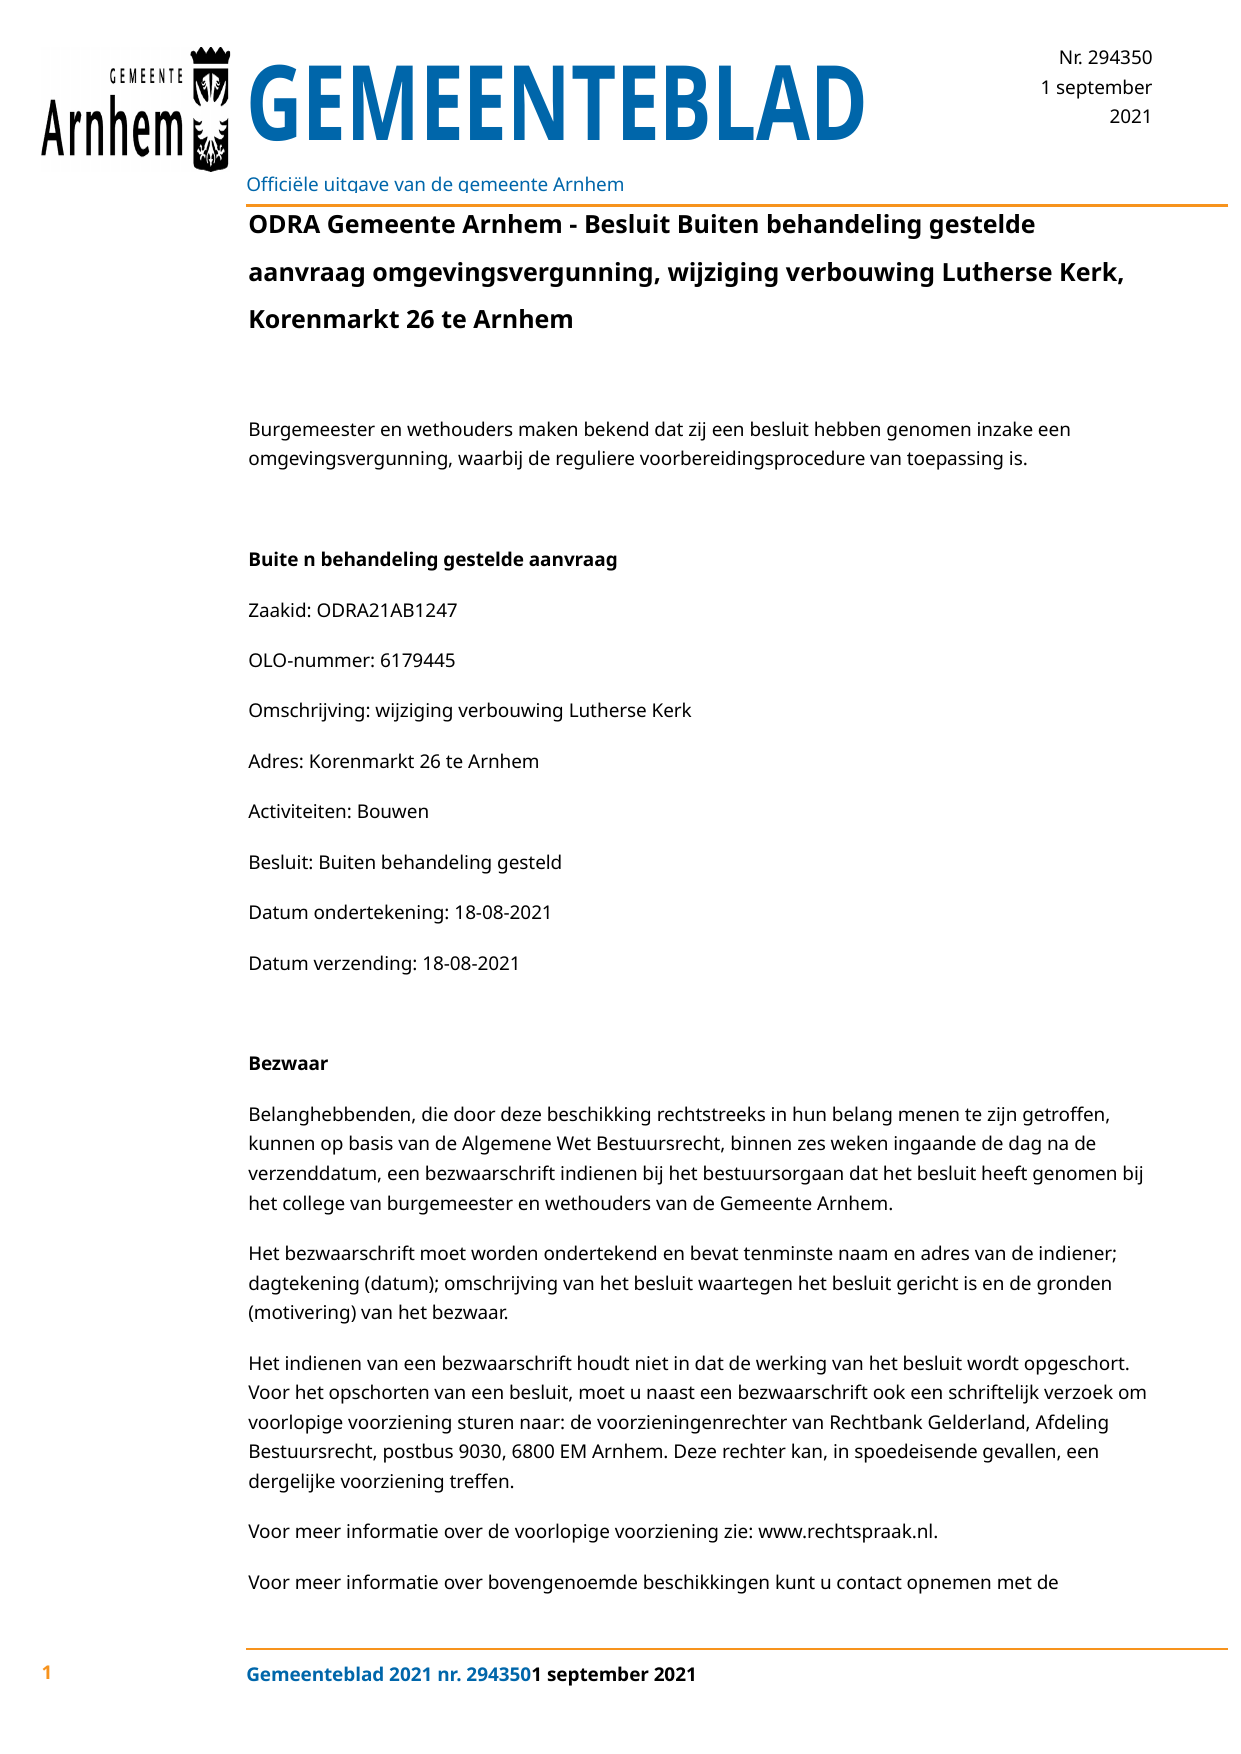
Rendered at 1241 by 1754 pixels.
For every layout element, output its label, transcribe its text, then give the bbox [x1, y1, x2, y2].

text Adres: Korenmarkt 26 te Arnhem [248, 748, 1152, 774]
text Omschrijving: wijziging verbouwing Lutherse Kerk [248, 698, 1152, 723]
text Datum ondertekening: 18-08-2021 [248, 899, 1152, 925]
text Voor meer informatie over bovengenoemde beschikkingen kunt u contact opnemen met de [248, 1569, 1152, 1594]
text Besluit: Buiten behandeling gesteld [248, 849, 1152, 874]
picture [41, 47, 231, 172]
text ODRA Gemeente Arnhem - Besluit Buiten behandeling gestelde aanvraag omgevingsvergunning, wijziging verbouwing Lutherse Kerk, Korenmarkt 26 te Arnhem [248, 207, 1152, 336]
text Datum verzending: 18-08-2021 [248, 950, 1152, 975]
text Het bezwaarschrift moet worden ondertekend en bevat tenminste naam en adres van de indiener; dagtekening (datum); omschrijving van het besluit waartegen het besluit gericht is en de gronden (motivering) van het bezwaar. [248, 1240, 1152, 1325]
text Zaakid: ODRA21AB1247 [248, 597, 1152, 622]
text Burgemeester en wethouders maken bekend dat zij een besluit hebben genomen inzake een omgevingsvergunning, waarbij de reguliere voorbereidingsprocedure van toepassing is. [248, 416, 1152, 471]
text Voor meer informatie over de voorlopige voorziening zie: www.rechtspraak.nl. [248, 1518, 1152, 1544]
text Bezwaar [248, 1051, 1152, 1076]
text Buite n behandeling gestelde aanvraag [248, 546, 1152, 572]
text Het indienen van een bezwaarschrift houdt niet in dat de werking van het besluit wordt opgeschort. Voor het opschorten van een besluit, moet u naast een bezwaarschrift ook een schriftelijk verzoek om voorlopige voorziening sturen naar: de voorzieningenrechter van Rechtbank Gelderland, Afdeling Bestuursrecht, postbus 9030, 6800 EM Arnhem. Deze rechter kan, in spoedeisende gevallen, een dergelijke voorziening treffen. [248, 1350, 1152, 1494]
text Activiteiten: Bouwen [248, 798, 1152, 824]
text Belanghebbenden, die door deze beschikking rechtstreeks in hun belang menen te zijn getroffen, kunnen op basis van de Algemene Wet Bestuursrecht, binnen zes weken ingaande de dag na de verzenddatum, een bezwaarschrift indienen bij het bestuursorgaan dat het besluit heeft genomen bij het college van burgemeester en wethouders van de Gemeente Arnhem. [248, 1101, 1152, 1215]
text OLO-nummer: 6179445 [248, 647, 1152, 673]
